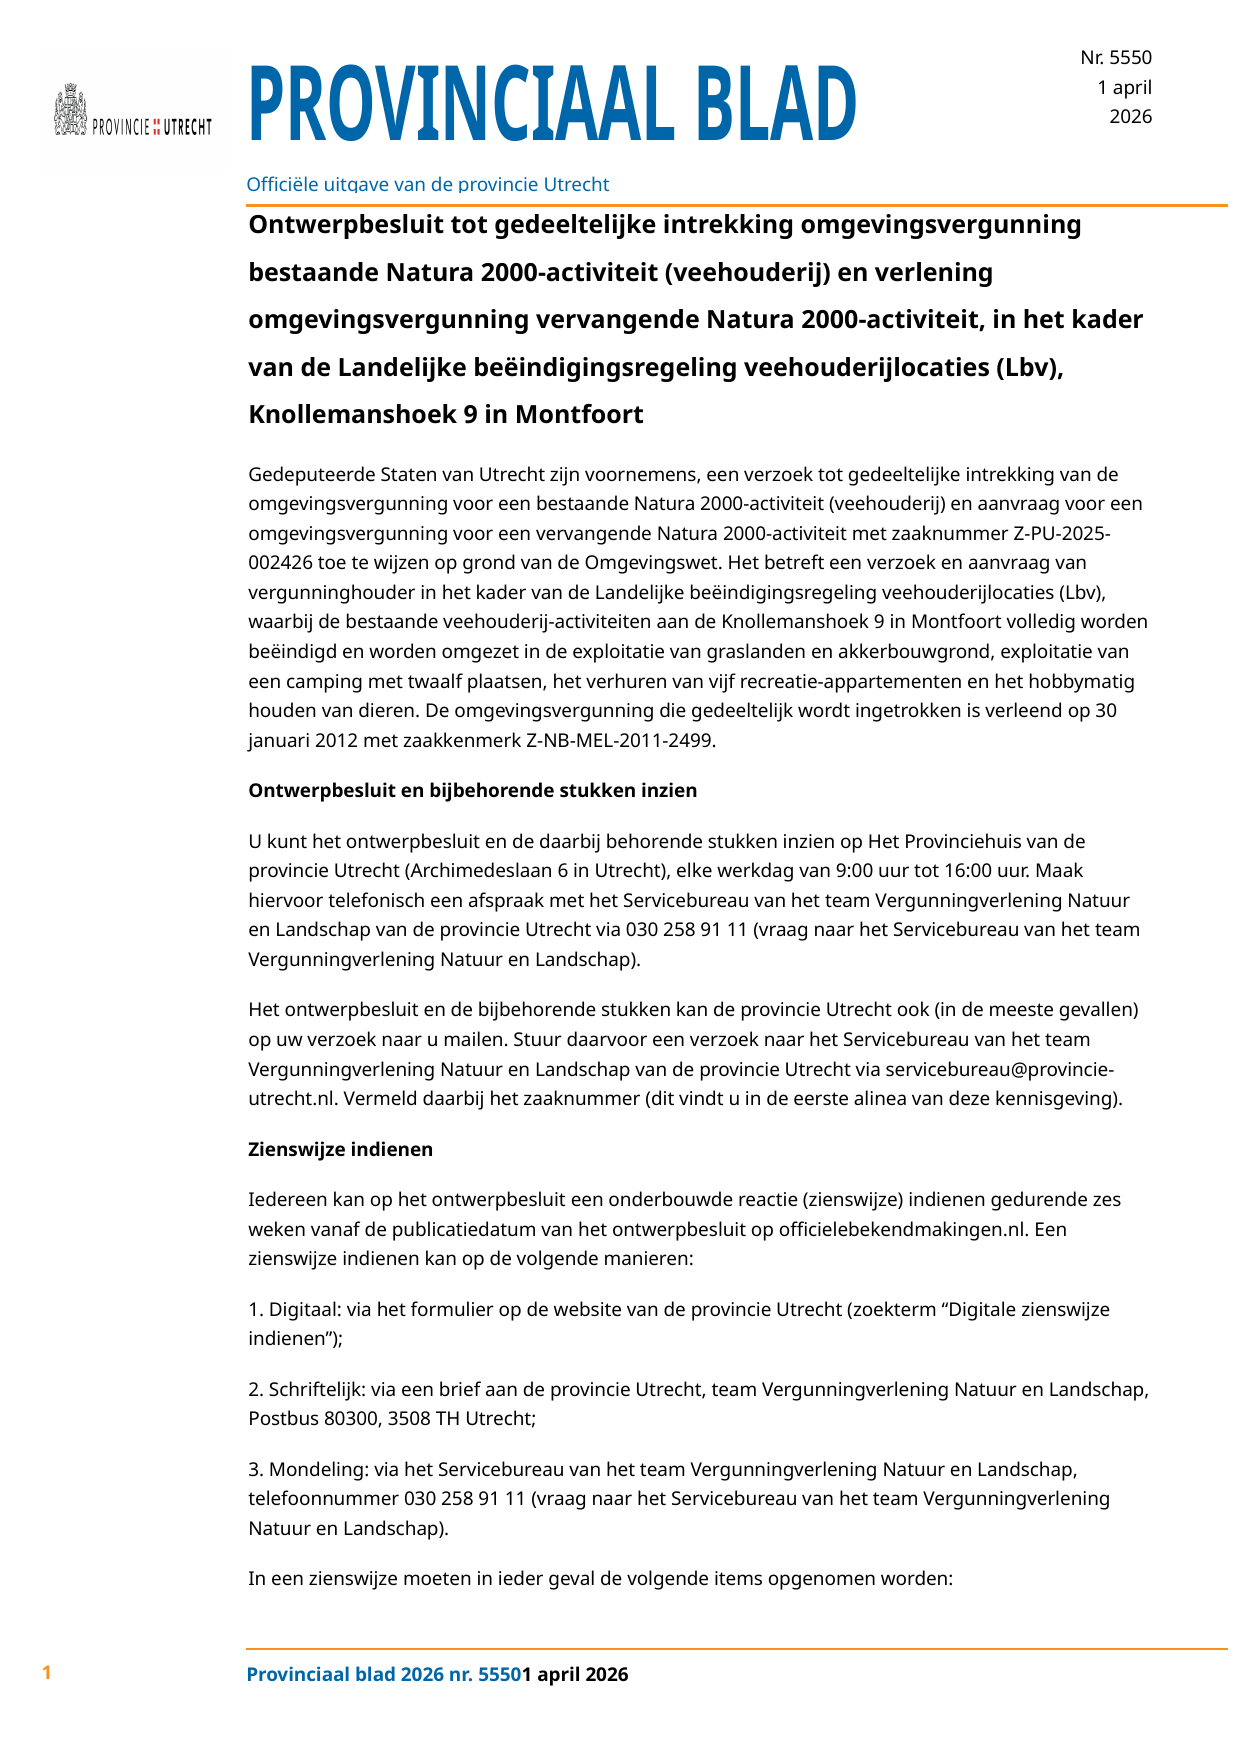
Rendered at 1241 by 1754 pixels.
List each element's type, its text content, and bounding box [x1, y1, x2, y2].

picture [41, 47, 231, 172]
text Gedeputeerde Staten van Utrecht zijn voornemens, een verzoek tot gedeeltelijke intrekking van de omgevingsvergunning voor een bestaande Natura 2000-activiteit (veehouderij) en aanvraag voor een omgevingsvergunning voor een vervangende Natura 2000-activiteit met zaaknummer Z-PU-2025-002426 toe te wijzen op grond van de Omgevingswet. Het betreft een verzoek en aanvraag van vergunninghouder in het kader van de Landelijke beëindigingsregeling veehouderijlocaties (Lbv), waarbij de bestaande veehouderij-activiteiten aan de Knollemanshoek 9 in Montfoort volledig worden beëindigd en worden omgezet in de exploitatie van graslanden en akkerbouwgrond, exploitatie van een camping met twaalf plaatsen, het verhuren van vijf recreatie-appartementen en het hobbymatig houden van dieren. De omgevingsvergunning die gedeeltelijk wordt ingetrokken is verleend op 30 januari 2012 met zaakkenmerk Z-NB-MEL-2011-2499. [248, 461, 1152, 753]
text Het ontwerpbesluit en de bijbehorende stukken kan de provincie Utrecht ook (in de meeste gevallen) op uw verzoek naar u mailen. Stuur daarvoor een verzoek naar het Servicebureau van het team Vergunningverlening Natuur en Landschap van de provincie Utrecht via servicebureau@provincie-utrecht.nl. Vermeld daarbij het zaaknummer (dit vindt u in de eerste alinea van deze kennisgeving). [248, 997, 1152, 1111]
text U kunt het ontwerpbesluit en de daarbij behorende stukken inzien op Het Provinciehuis van de provincie Utrecht (Archimedeslaan 6 in Utrecht), elke werkdag van 9:00 uur tot 16:00 uur. Maak hiervoor telefonisch een afspraak met het Servicebureau van het team Vergunningverlening Natuur en Landschap van de provincie Utrecht via 030 258 91 11 (vraag naar het Servicebureau van het team Vergunningverlening Natuur en Landschap). [248, 828, 1152, 972]
text In een zienswijze moeten in ieder geval de volgende items opgenomen worden: [248, 1565, 1152, 1591]
text Zienswijze indienen [248, 1136, 1152, 1161]
text 3. Mondeling: via het Servicebureau van het team Vergunningverlening Natuur en Landschap, telefoonnummer 030 258 91 11 (vraag naar het Servicebureau van het team Vergunningverlening Natuur en Landschap). [248, 1456, 1152, 1541]
text Iedereen kan op het ontwerpbesluit een onderbouwde reactie (zienswijze) indienen gedurende zes weken vanaf de publicatiedatum van het ontwerpbesluit op officielebekendmakingen.nl. Een zienswijze indienen kan op de volgende manieren: [248, 1186, 1152, 1271]
text Ontwerpbesluit tot gedeeltelijke intrekking omgevingsvergunning bestaande Natura 2000-activiteit (veehouderij) en verlening omgevingsvergunning vervangende Natura 2000-activiteit, in het kader van de Landelijke beëindigingsregeling veehouderijlocaties (Lbv), Knollemanshoek 9 in Montfoort [248, 207, 1152, 431]
text 1. Digitaal: via het formulier op de website van de provincie Utrecht (zoekterm “Digitale zienswijze indienen”); [248, 1296, 1152, 1351]
text Ontwerpbesluit en bijbehorende stukken inzien [248, 777, 1152, 803]
text 2. Schriftelijk: via een brief aan de provincie Utrecht, team Vergunningverlening Natuur en Landschap, Postbus 80300, 3508 TH Utrecht; [248, 1376, 1152, 1431]
